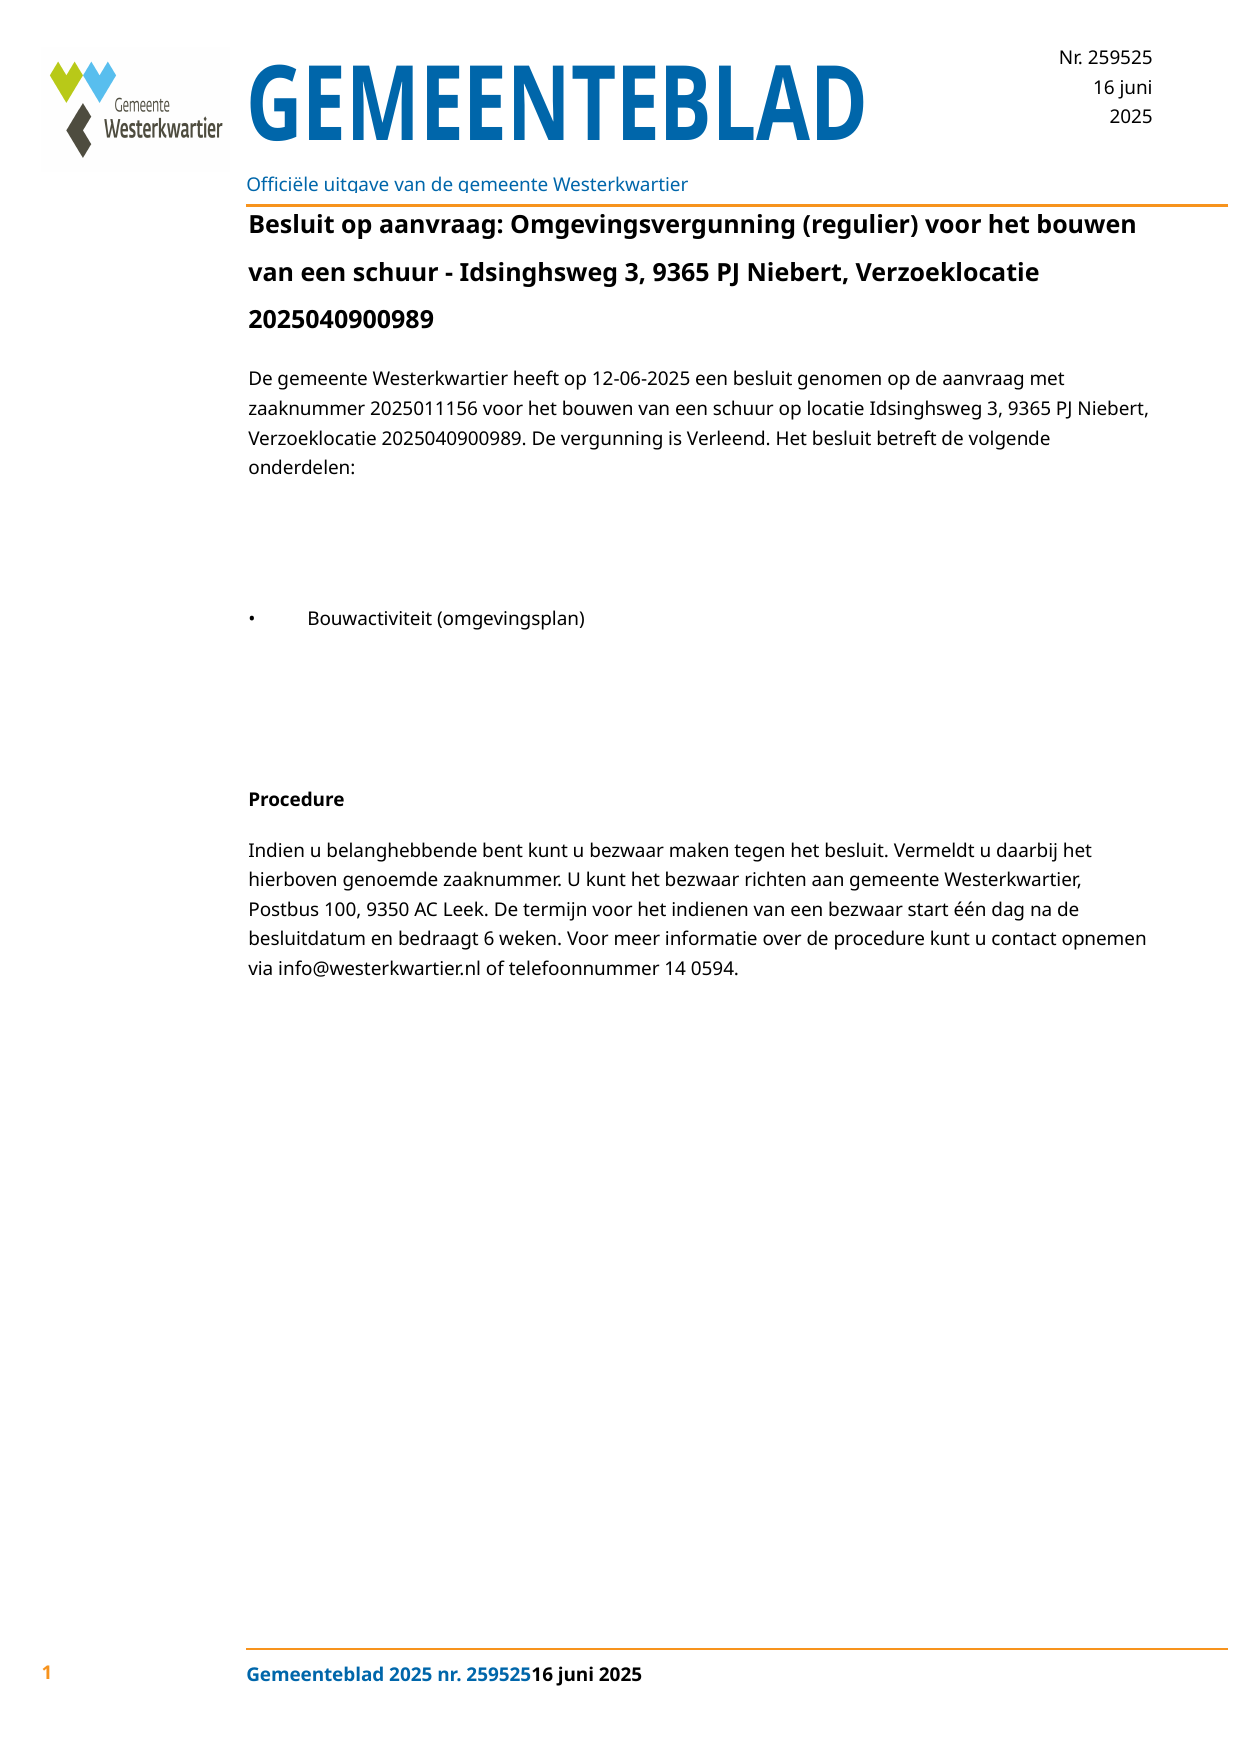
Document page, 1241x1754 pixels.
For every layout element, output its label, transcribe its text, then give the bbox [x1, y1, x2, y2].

text Indien u belanghebbende bent kunt u bezwaar maken tegen het besluit. Vermeldt u daarbij het hierboven genoemde zaaknummer. U kunt het bezwaar richten aan gemeente Westerkwartier, Postbus 100, 9350 AC Leek. De termijn voor het indienen van een bezwaar start één dag na de besluitdatum en bedraagt 6 weken. Voor meer informatie over de procedure kunt u contact opnemen via info@westerkwartier.nl of telefoonnummer 14 0594. [248, 837, 1152, 981]
list Bouwactiviteit (omgevingsplan) [248, 606, 1152, 631]
text Besluit op aanvraag: Omgevingsvergunning (regulier) voor het bouwen van een schuur - Idsinghsweg 3, 9365 PJ Niebert, Verzoeklocatie 2025040900989 [248, 207, 1152, 336]
text De gemeente Westerkwartier heeft op 12-06-2025 een besluit genomen op de aanvraag met zaaknummer 2025011156 voor het bouwen van een schuur op locatie Idsinghsweg 3, 9365 PJ Niebert, Verzoeklocatie 2025040900989. De vergunning is Verleend. Het besluit betreft de volgende onderdelen: [248, 366, 1152, 480]
text Procedure [248, 786, 1152, 812]
picture [41, 47, 231, 172]
